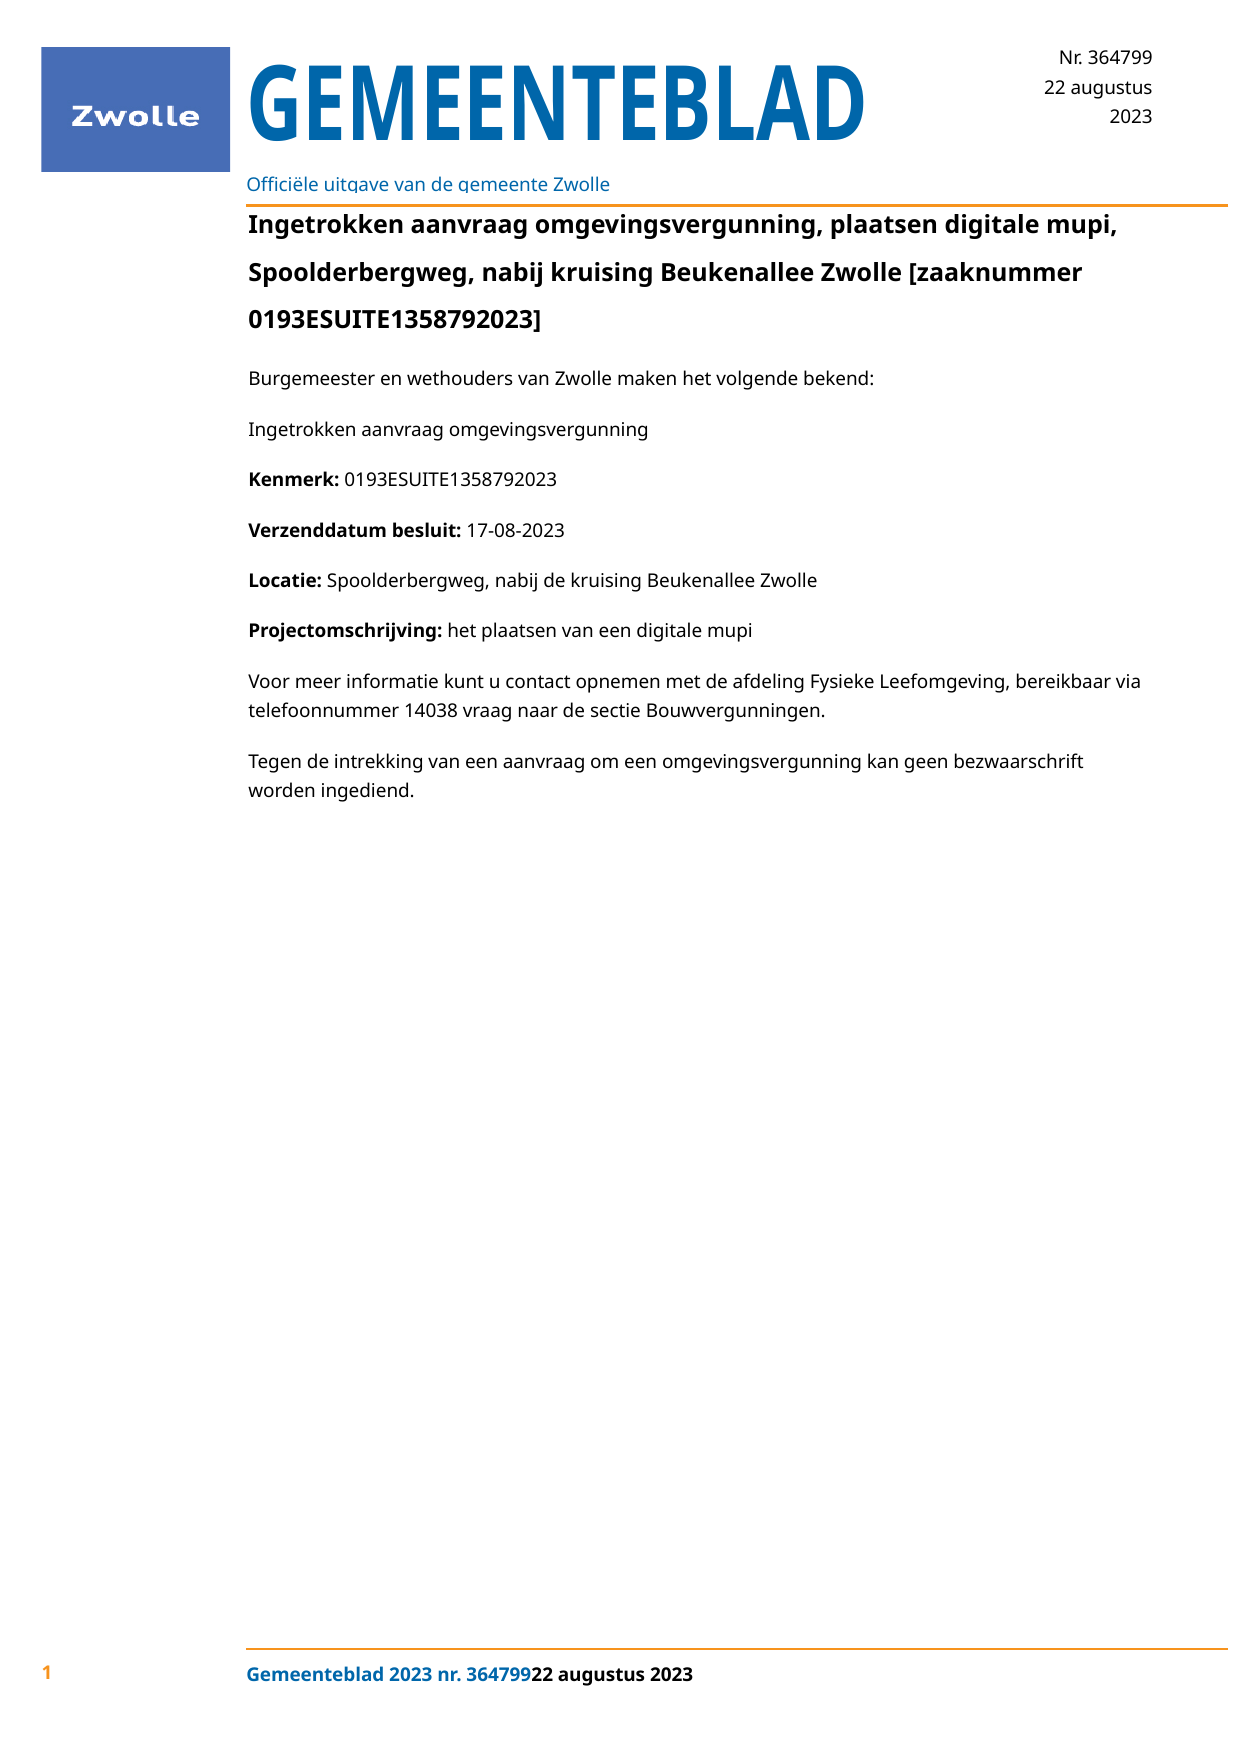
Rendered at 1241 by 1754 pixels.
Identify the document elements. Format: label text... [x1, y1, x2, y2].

text Ingetrokken aanvraag omgevingsvergunning [248, 416, 1152, 442]
text Kenmerk: 0193ESUITE1358792023 [248, 466, 1152, 492]
text Tegen de intrekking van een aanvraag om een omgevingsvergunning kan geen bezwaarschrift worden ingediend. [248, 748, 1152, 803]
picture [41, 47, 231, 172]
text Burgemeester en wethouders van Zwolle maken het volgende bekend: [248, 366, 1152, 391]
text Locatie: Spoolderbergweg, nabij de kruising Beukenallee Zwolle [248, 567, 1152, 593]
text Voor meer informatie kunt u contact opnemen met de afdeling Fysieke Leefomgeving, bereikbaar via telefoonnummer 14038 vraag naar de sectie Bouwvergunningen. [248, 668, 1152, 723]
text Ingetrokken aanvraag omgevingsvergunning, plaatsen digitale mupi, Spoolderbergweg, nabij kruising Beukenallee Zwolle [zaaknummer 0193ESUITE1358792023] [248, 207, 1152, 336]
text Verzenddatum besluit: 17-08-2023 [248, 517, 1152, 542]
text Projectomschrijving: het plaatsen van een digitale mupi [248, 618, 1152, 643]
